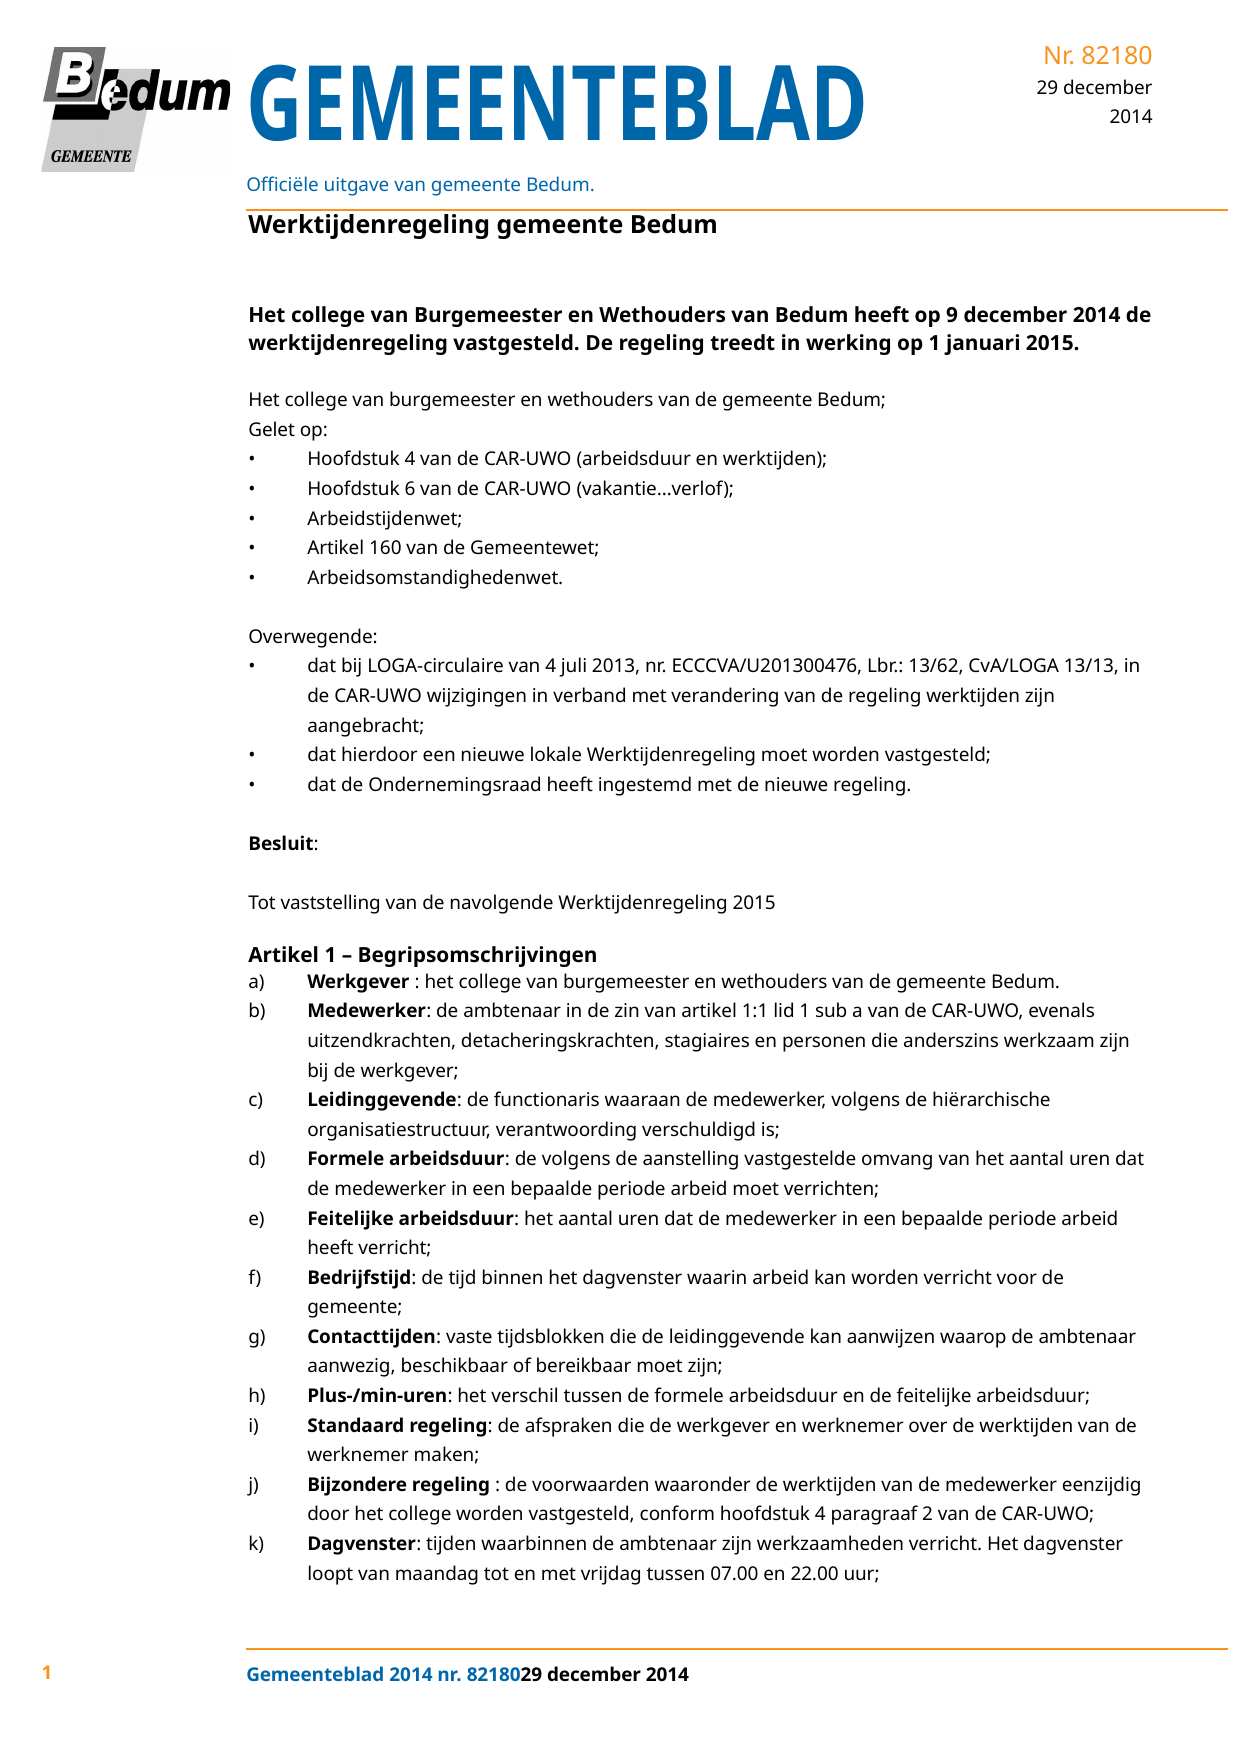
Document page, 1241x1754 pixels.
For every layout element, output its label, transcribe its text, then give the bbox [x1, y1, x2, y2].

list Feitelijke arbeidsduur: het aantal uren dat de medewerker in een bepaalde periode arbeid heeft verricht; [248, 1205, 1152, 1260]
list Werkgever : het college van burgemeester en wethouders van de gemeente Bedum. [248, 968, 1152, 994]
list Hoofdstuk 6 van de CAR-UWO (vakantie…verlof); [248, 475, 1152, 501]
list Hoofdstuk 4 van de CAR-UWO (arbeidsduur en werktijden); [248, 446, 1152, 471]
text Het college van Burgemeester en Wethouders van Bedum heeft op 9 december 2014 de werktijdenregeling vastgesteld. De regeling treedt in werking op 1 januari 2015. [248, 300, 1152, 357]
list Artikel 160 van de Gemeentewet; [248, 534, 1152, 560]
list Contacttijden: vaste tijdsblokken die de leidinggevende kan aanwijzen waarop de ambtenaar aanwezig, beschikbaar of bereikbaar moet zijn; [248, 1323, 1152, 1378]
text Gelet op: [248, 416, 1152, 442]
list Arbeidsomstandighedenwet. [248, 564, 1152, 589]
text Besluit: [248, 830, 1152, 856]
picture [41, 47, 231, 172]
list dat de Ondernemingsraad heeft ingestemd met de nieuwe regeling. [248, 771, 1152, 797]
text Werktijdenregeling gemeente Bedum [248, 211, 1152, 241]
list Dagvenster: tijden waarbinnen de ambtenaar zijn werkzaamheden verricht. Het dagvenster loopt van maandag tot en met vrijdag tussen 07.00 en 22.00 uur; [248, 1530, 1152, 1586]
text Tot vaststelling van de navolgende Werktijdenregeling 2015 [248, 889, 1152, 915]
list Leidinggevende: de functionaris waaraan de medewerker, volgens de hiërarchische organisatiestructuur, verantwoording verschuldigd is; [248, 1086, 1152, 1142]
text Het college van burgemeester en wethouders van de gemeente Bedum; [248, 386, 1152, 412]
text Overwegende: [248, 623, 1152, 649]
list Standaard regeling: de afspraken die de werkgever en werknemer over de werktijden van de werknemer maken; [248, 1412, 1152, 1467]
list Arbeidstijdenwet; [248, 505, 1152, 530]
list Medewerker: de ambtenaar in de zin van artikel 1:1 lid 1 sub a van de CAR-UWO, evenals uitzendkrachten, detacheringskrachten, stagiaires en personen die anderszins werkzaam zijn bij de werkgever; [248, 998, 1152, 1083]
text Artikel 1 – Begripsomschrijvingen [248, 940, 1152, 968]
list Plus-/min-uren: het verschil tussen de formele arbeidsduur en de feitelijke arbeidsduur; [248, 1382, 1152, 1408]
list Bedrijfstijd: de tijd binnen het dagvenster waarin arbeid kan worden verricht voor de gemeente; [248, 1264, 1152, 1319]
list dat hierdoor een nieuwe lokale Werktijdenregeling moet worden vastgesteld; [248, 741, 1152, 767]
list Formele arbeidsduur: de volgens de aanstelling vastgestelde omvang van het aantal uren dat de medewerker in een bepaalde periode arbeid moet verrichten; [248, 1146, 1152, 1201]
list Bijzondere regeling : de voorwaarden waaronder de werktijden van de medewerker eenzijdig door het college worden vastgesteld, conform hoofdstuk 4 paragraaf 2 van de CAR-UWO; [248, 1471, 1152, 1526]
list dat bij LOGA-circulaire van 4 juli 2013, nr. ECCCVA/U201300476, Lbr.: 13/62, CvA/LOGA 13/13, in de CAR-UWO wijzigingen in verband met verandering van de regeling werktijden zijn aangebracht; [248, 653, 1152, 737]
